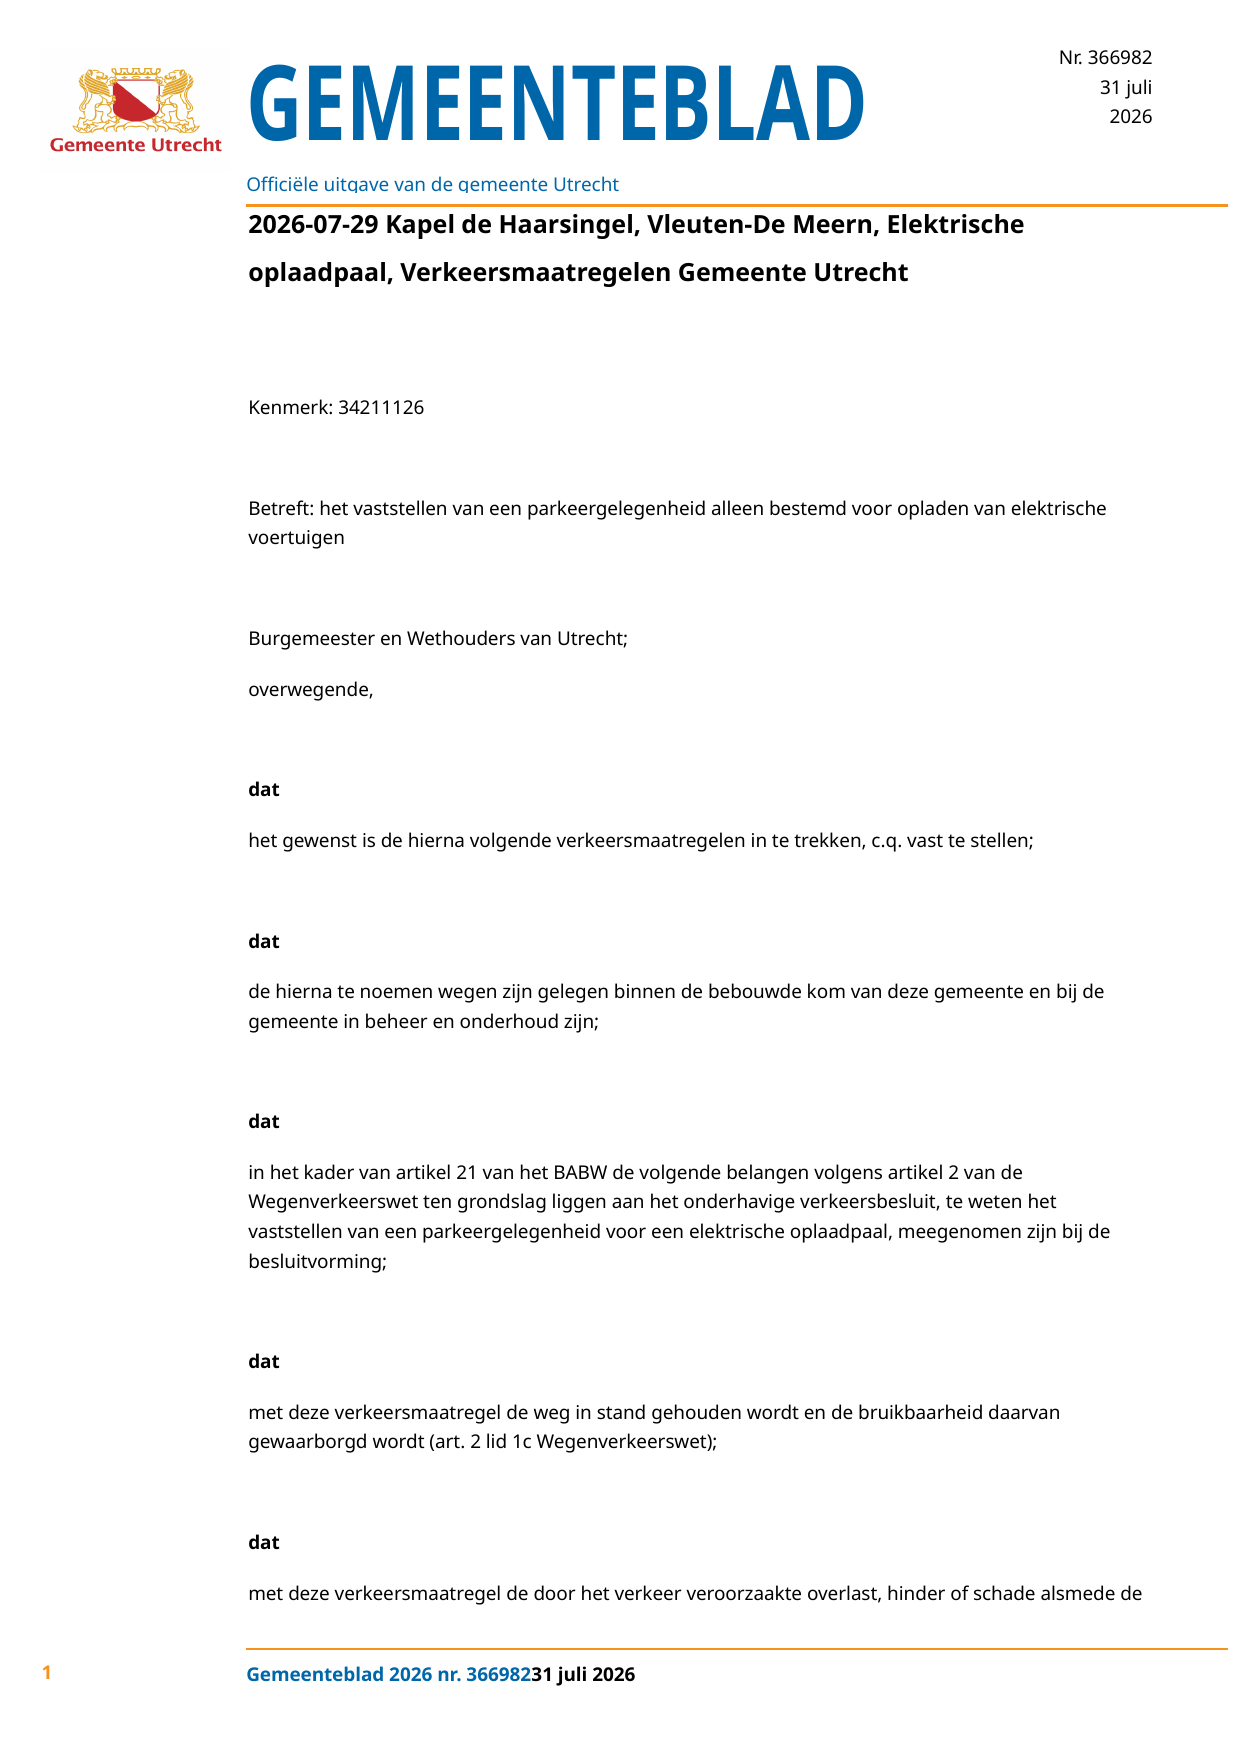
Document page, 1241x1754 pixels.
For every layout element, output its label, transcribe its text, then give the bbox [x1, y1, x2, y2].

text Betreft: het vaststellen van een parkeergelegenheid alleen bestemd voor opladen van elektrische voertuigen [248, 495, 1152, 550]
text Burgemeester en Wethouders van Utrecht; [248, 625, 1152, 651]
text overwegende, [248, 676, 1152, 701]
text in het kader van artikel 21 van het BABW de volgende belangen volgens artikel 2 van de Wegenverkeerswet ten grondslag liggen aan het onderhavige verkeersbesluit, te weten het vaststellen van een parkeergelegenheid voor een elektrische oplaadpaal, meegenomen zijn bij de besluitvorming; [248, 1159, 1152, 1273]
picture [41, 47, 231, 172]
text het gewenst is de hierna volgende verkeersmaatregelen in te trekken, c.q. vast te stellen; [248, 827, 1152, 853]
text dat [248, 1349, 1152, 1374]
text met deze verkeersmaatregel de weg in stand gehouden wordt en de bruikbaarheid daarvan gewaarborgd wordt (art. 2 lid 1c Wegenverkeerswet); [248, 1399, 1152, 1454]
text 2026-07-29 Kapel de Haarsingel, Vleuten-De Meern, Elektrische oplaadpaal, Verkeersmaatregelen Gemeente Utrecht [248, 207, 1152, 288]
text dat [248, 1109, 1152, 1134]
text met deze verkeersmaatregel de door het verkeer veroorzaakte overlast, hinder of schade alsmede de [248, 1580, 1152, 1606]
text dat [248, 777, 1152, 802]
text dat [248, 928, 1152, 953]
text dat [248, 1529, 1152, 1555]
text de hierna te noemen wegen zijn gelegen binnen de bebouwde kom van deze gemeente en bij de gemeente in beheer en onderhoud zijn; [248, 978, 1152, 1033]
text Kenmerk: 34211126 [248, 394, 1152, 420]
